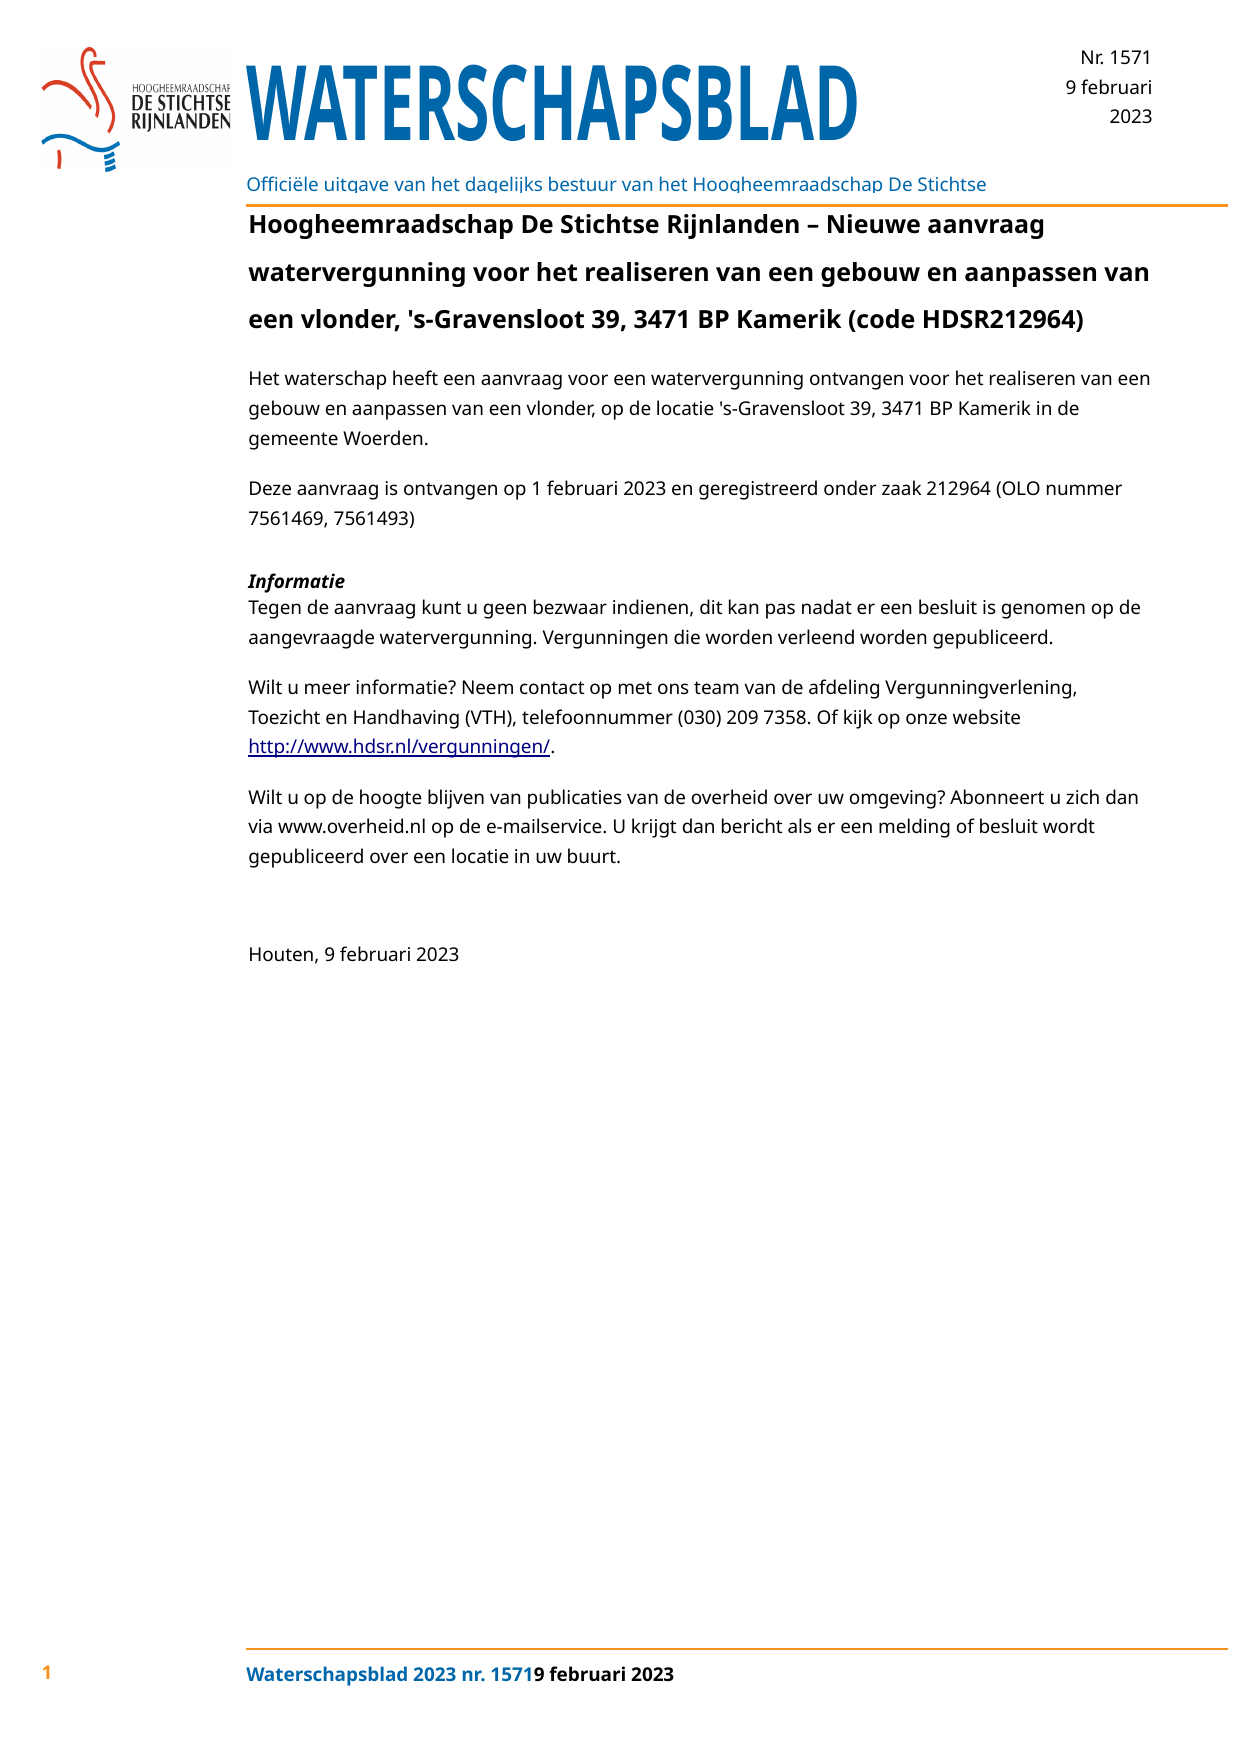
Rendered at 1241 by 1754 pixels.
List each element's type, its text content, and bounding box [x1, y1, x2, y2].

text Deze aanvraag is ontvangen op 1 februari 2023 en geregistreerd onder zaak 212964 (OLO nummer 7561469, 7561493) [248, 475, 1152, 530]
text Informatie [248, 569, 1152, 594]
text Het waterschap heeft een aanvraag voor een watervergunning ontvangen voor het realiseren van een gebouw en aanpassen van een vlonder, op de locatie 's-Gravensloot 39, 3471 BP Kamerik in de gemeente Woerden. [248, 366, 1152, 450]
text Hoogheemraadschap De Stichtse Rijnlanden – Nieuwe aanvraag watervergunning voor het realiseren van een gebouw en aanpassen van een vlonder, 's-Gravensloot 39, 3471 BP Kamerik (code HDSR212964) [248, 207, 1152, 336]
text Wilt u op de hoogte blijven van publicaties van de overheid over uw omgeving? Abonneert u zich dan via www.overheid.nl op de e-mailservice. U krijgt dan bericht als er een melding of besluit wordt gepubliceerd over een locatie in uw buurt. [248, 784, 1152, 869]
text Houten, 9 februari 2023 [248, 941, 1152, 967]
text Tegen de aanvraag kunt u geen bezwaar indienen, dit kan pas nadat er een besluit is genomen op de aangevraagde watervergunning. Vergunningen die worden verleend worden gepubliceerd. [248, 594, 1152, 650]
picture [41, 47, 231, 172]
text Wilt u meer informatie? Neem contact op met ons team van de afdeling Vergunningverlening, Toezicht en Handhaving (VTH), telefoonnummer (030) 209 7358. Of kijk op onze website http://www.hdsr.nl/vergunningen/. [248, 674, 1152, 759]
